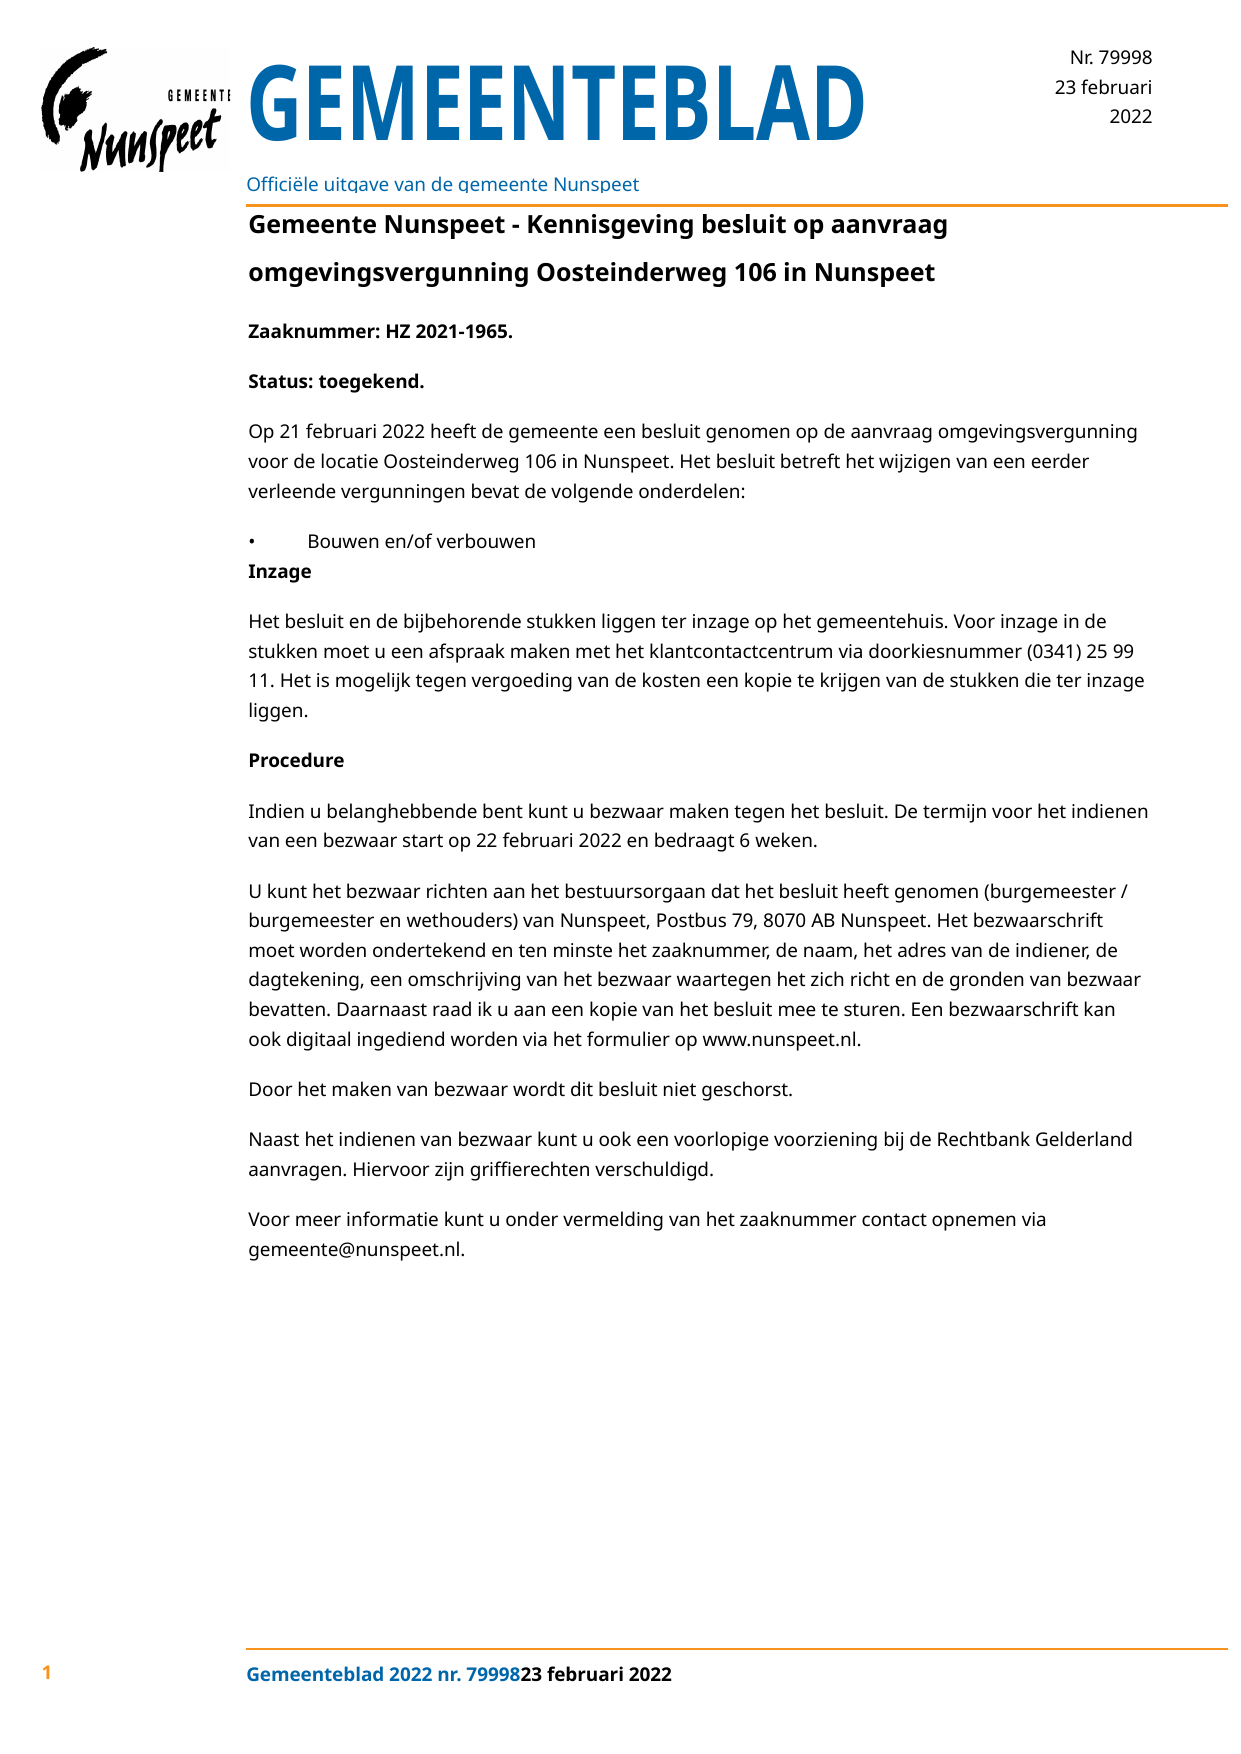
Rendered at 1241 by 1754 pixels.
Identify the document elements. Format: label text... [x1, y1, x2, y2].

text Gemeente Nunspeet - Kennisgeving besluit op aanvraag omgevingsvergunning Oosteinderweg 106 in Nunspeet [248, 207, 1152, 288]
text U kunt het bezwaar richten aan het bestuursorgaan dat het besluit heeft genomen (burgemeester / burgemeester en wethouders) van Nunspeet, Postbus 79, 8070 AB Nunspeet. Het bezwaarschrift moet worden ondertekend en ten minste het zaaknummer, de naam, het adres van de indiener, de dagtekening, een omschrijving van het bezwaar waartegen het zich richt en de gronden van bezwaar bevatten. Daarnaast raad ik u aan een kopie van het besluit mee te sturen. Een bezwaarschrift kan ook digitaal ingediend worden via het formulier op www.nunspeet.nl. [248, 878, 1152, 1052]
text Inzage [248, 558, 1152, 584]
text Procedure [248, 747, 1152, 773]
picture [41, 47, 231, 172]
text Naast het indienen van bezwaar kunt u ook een voorlopige voorziening bij de Rechtbank Gelderland aanvragen. Hiervoor zijn griffierechten verschuldigd. [248, 1127, 1152, 1182]
text Op 21 februari 2022 heeft de gemeente een besluit genomen op de aanvraag omgevingsvergunning voor de locatie Oosteinderweg 106 in Nunspeet. Het besluit betreft het wijzigen van een eerder verleende vergunningen bevat de volgende onderdelen: [248, 419, 1152, 504]
text Status: toegekend. [248, 368, 1152, 394]
text Door het maken van bezwaar wordt dit besluit niet geschorst. [248, 1076, 1152, 1102]
text Zaaknummer: HZ 2021-1965. [248, 318, 1152, 344]
text Het besluit en de bijbehorende stukken liggen ter inzage op het gemeentehuis. Voor inzage in de stukken moet u een afspraak maken met het klantcontactcentrum via doorkiesnummer (0341) 25 99 11. Het is mogelijk tegen vergoeding van de kosten een kopie te krijgen van de stukken die ter inzage liggen. [248, 608, 1152, 723]
text Voor meer informatie kunt u onder vermelding van het zaaknummer contact opnemen via gemeente@nunspeet.nl. [248, 1207, 1152, 1262]
text Indien u belanghebbende bent kunt u bezwaar maken tegen het besluit. De termijn voor het indienen van een bezwaar start op 22 februari 2022 en bedraagt 6 weken. [248, 798, 1152, 853]
list Bouwen en/of verbouwen [248, 528, 1152, 554]
